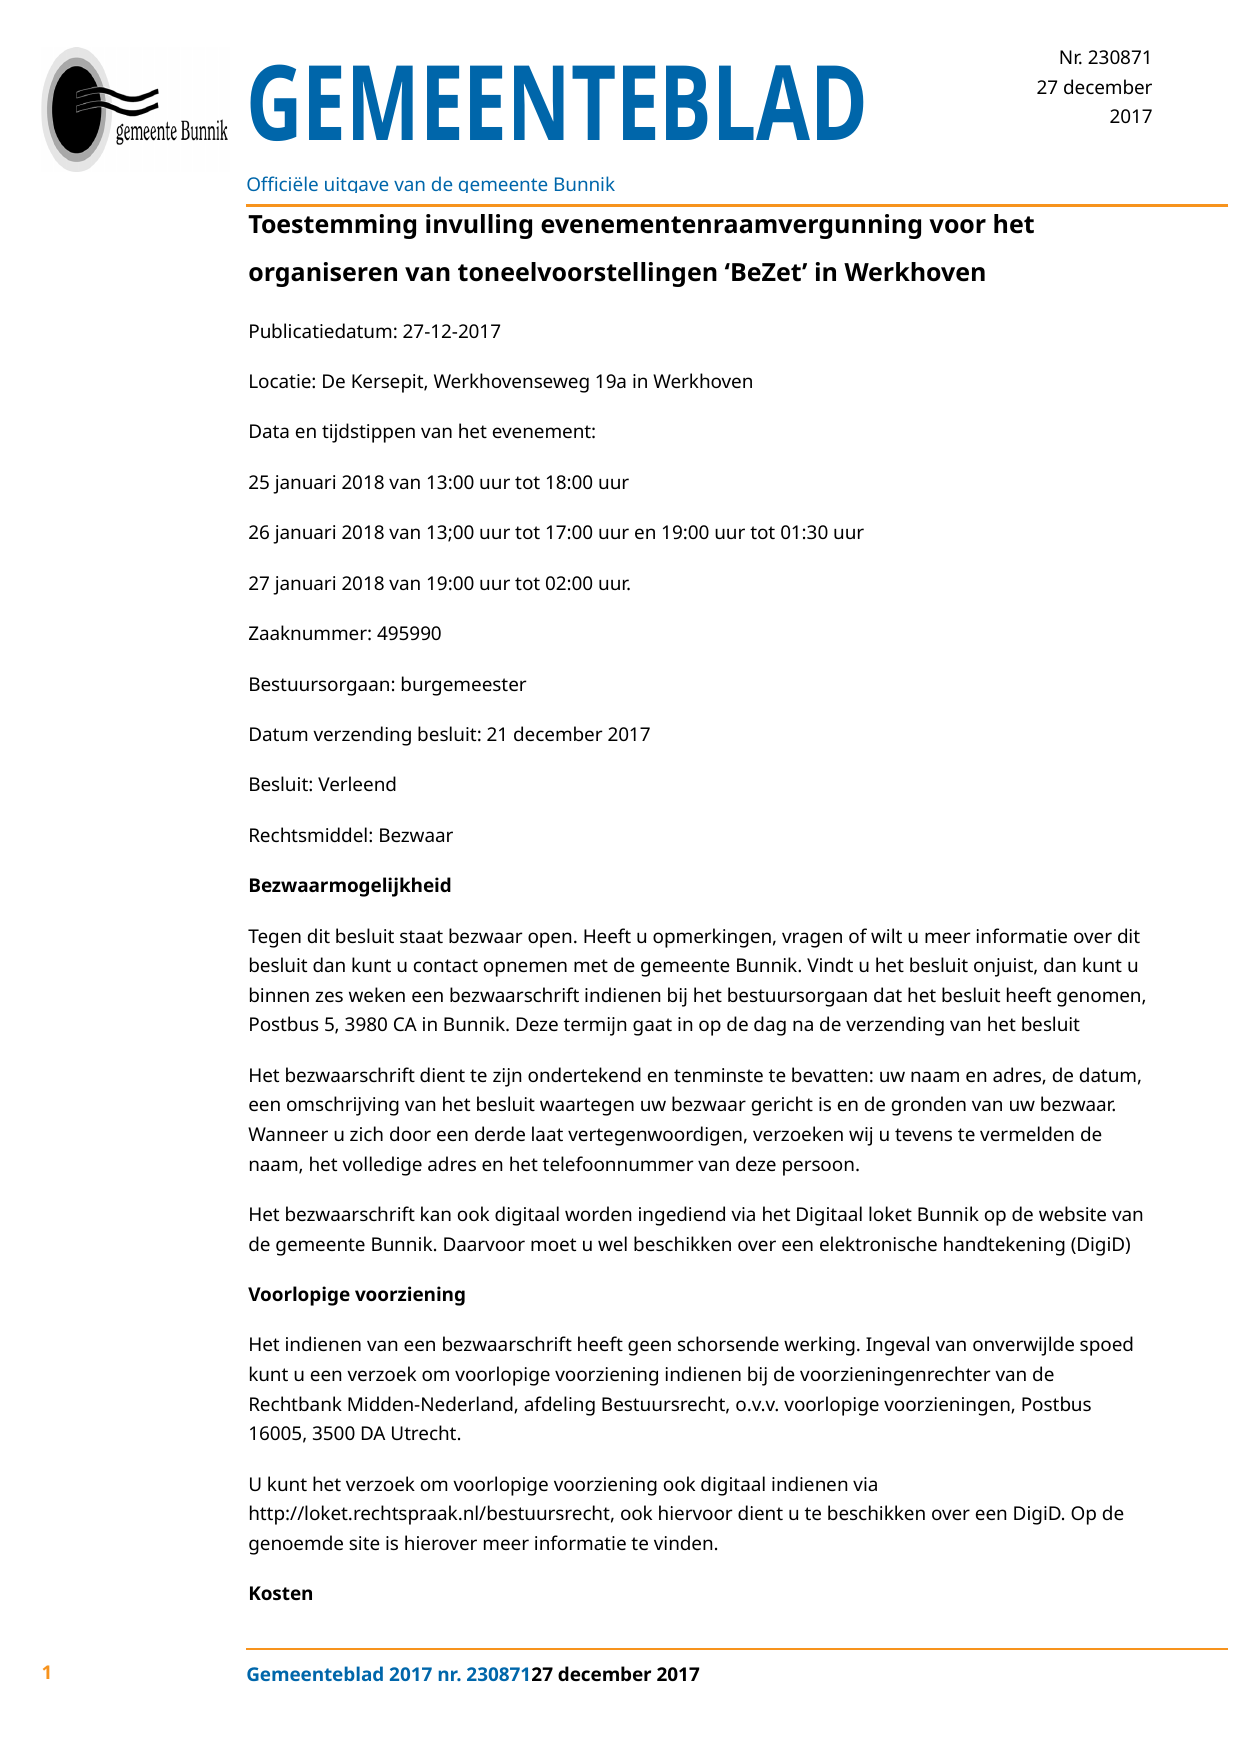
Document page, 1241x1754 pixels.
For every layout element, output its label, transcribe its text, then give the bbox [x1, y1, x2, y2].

picture [41, 47, 231, 172]
text Tegen dit besluit staat bezwaar open. Heeft u opmerkingen, vragen of wilt u meer informatie over dit besluit dan kunt u contact opnemen met de gemeente Bunnik. Vindt u het besluit onjuist, dan kunt u binnen zes weken een bezwaarschrift indienen bij het bestuursorgaan dat het besluit heeft genomen, Postbus 5, 3980 CA in Bunnik. Deze termijn gaat in op de dag na de verzending van het besluit [248, 923, 1152, 1037]
text Toestemming invulling evenementenraamvergunning voor het organiseren van toneelvoorstellingen ‘BeZet’ in Werkhoven [248, 207, 1152, 288]
text Locatie: De Kersepit, Werkhovenseweg 19a in Werkhoven [248, 368, 1152, 394]
text Besluit: Verleend [248, 772, 1152, 797]
text Datum verzending besluit: 21 december 2017 [248, 721, 1152, 747]
text Het bezwaarschrift dient te zijn ondertekend en tenminste te bevatten: uw naam en adres, de datum, een omschrijving van het besluit waartegen uw bezwaar gericht is en de gronden van uw bezwaar. Wanneer u zich door een derde laat vertegenwoordigen, verzoeken wij u tevens te vermelden de naam, het volledige adres en het telefoonnummer van deze persoon. [248, 1062, 1152, 1177]
text 27 januari 2018 van 19:00 uur tot 02:00 uur. [248, 570, 1152, 596]
text Data en tijdstippen van het evenement: [248, 419, 1152, 444]
text Het bezwaarschrift kan ook digitaal worden ingediend via het Digitaal loket Bunnik op de website van de gemeente Bunnik. Daarvoor moet u wel beschikken over een elektronische handtekening (DigiD) [248, 1201, 1152, 1257]
text Bezwaarmogelijkheid [248, 872, 1152, 898]
text Publicatiedatum: 27-12-2017 [248, 318, 1152, 344]
text Het indienen van een bezwaarschrift heeft geen schorsende werking. Ingeval van onverwijlde spoed kunt u een verzoek om voorlopige voorziening indienen bij de voorzieningenrechter van de Rechtbank Midden-Nederland, afdeling Bestuursrecht, o.v.v. voorlopige voorzieningen, Postbus 16005, 3500 DA Utrecht. [248, 1332, 1152, 1446]
text 26 januari 2018 van 13;00 uur tot 17:00 uur en 19:00 uur tot 01:30 uur [248, 519, 1152, 545]
text U kunt het verzoek om voorlopige voorziening ook digitaal indienen via http://loket.rechtspraak.nl/bestuursrecht, ook hiervoor dient u te beschikken over een DigiD. Op de genoemde site is hierover meer informatie te vinden. [248, 1471, 1152, 1556]
text 25 januari 2018 van 13:00 uur tot 18:00 uur [248, 469, 1152, 495]
text Rechtsmiddel: Bezwaar [248, 822, 1152, 848]
text Voorlopige voorziening [248, 1281, 1152, 1307]
text Zaaknummer: 495990 [248, 620, 1152, 646]
text Bestuursorgaan: burgemeester [248, 671, 1152, 697]
text Kosten [248, 1580, 1152, 1606]
